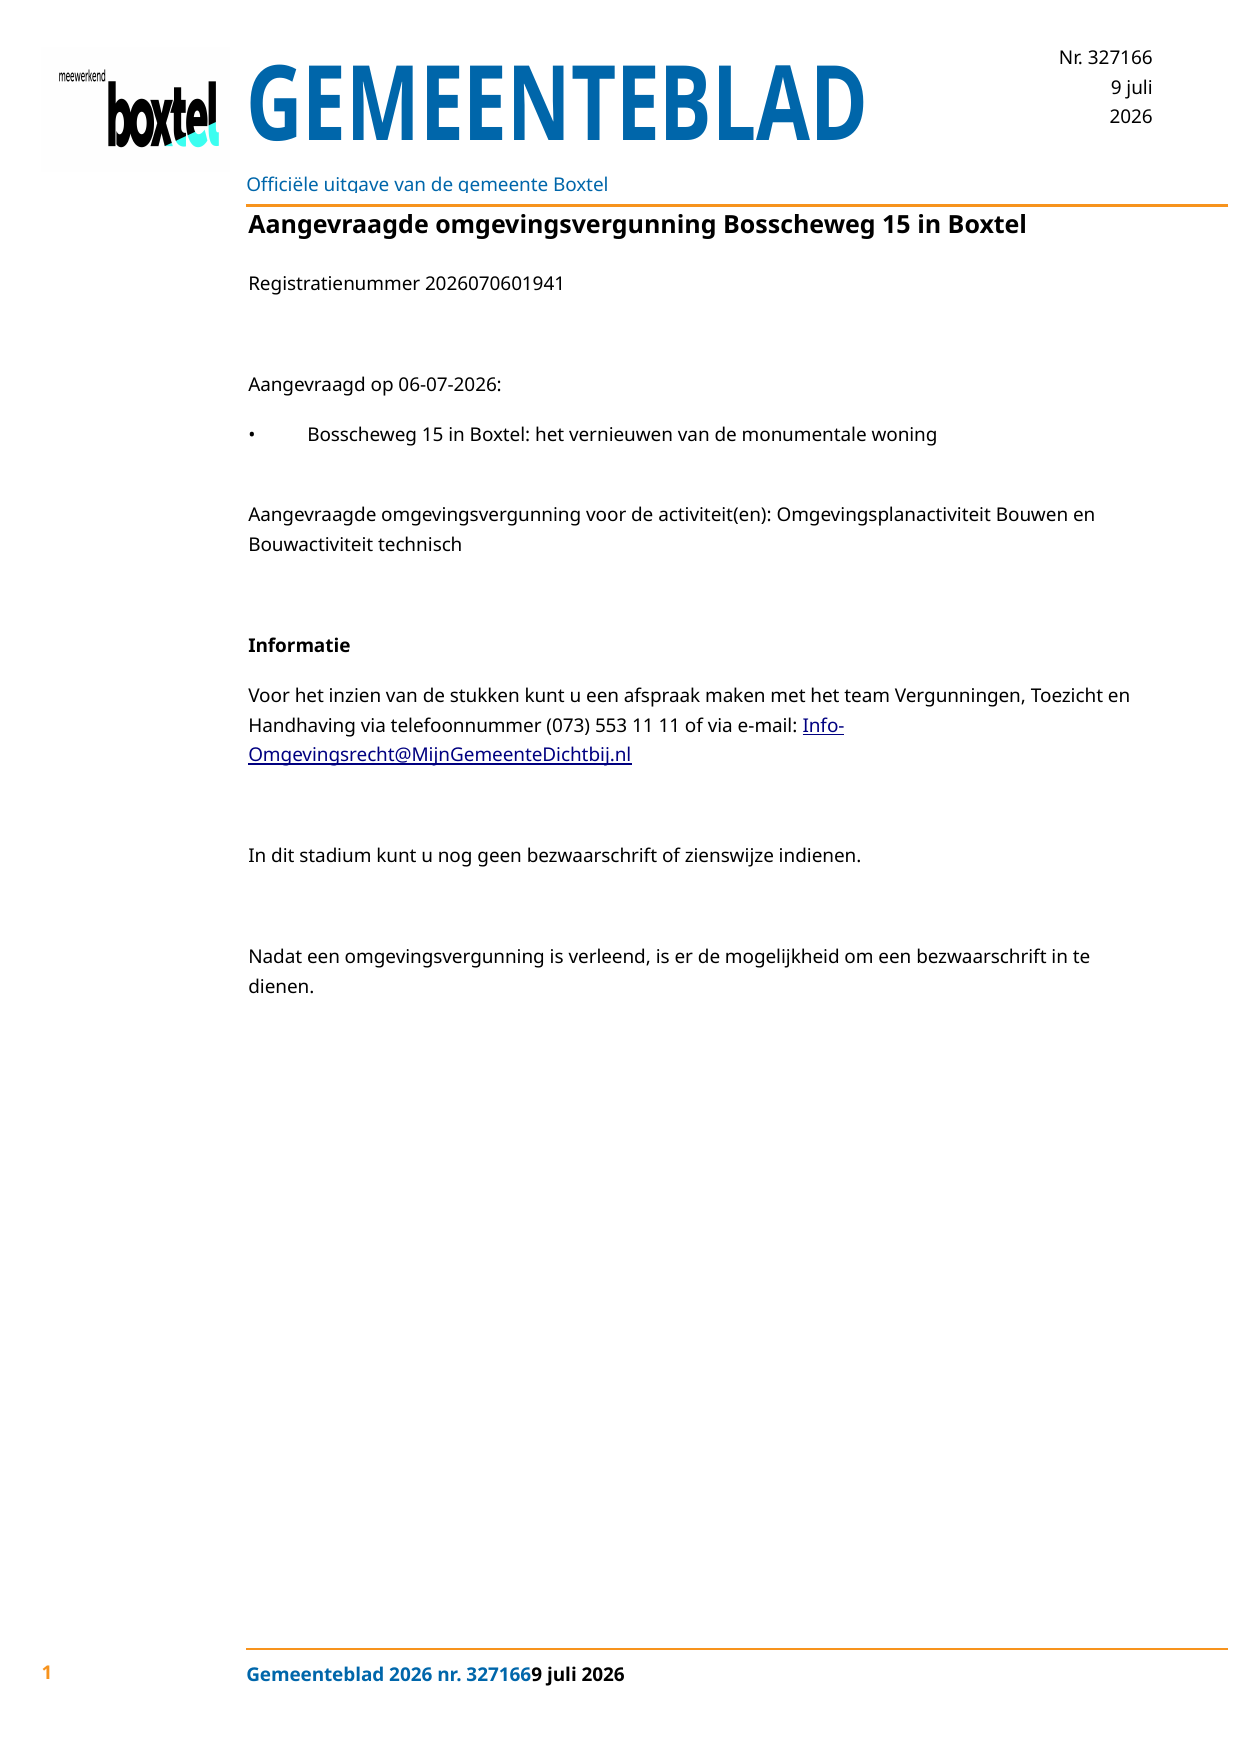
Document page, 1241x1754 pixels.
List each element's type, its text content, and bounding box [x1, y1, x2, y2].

text In dit stadium kunt u nog geen bezwaarschrift of zienswijze indienen. [248, 842, 1152, 868]
picture [41, 47, 231, 172]
text Aangevraagde omgevingsvergunning voor de activiteit(en): Omgevingsplanactiviteit Bouwen en Bouwactiviteit technisch [248, 502, 1152, 557]
text Voor het inzien van de stukken kunt u een afspraak maken met het team Vergunningen, Toezicht en Handhaving via telefoonnummer (073) 553 11 11 of via e-mail: Info-Omgevingsrecht@MijnGemeenteDichtbij.nl [248, 682, 1152, 767]
text Aangevraagd op 06-07-2026: [248, 371, 1152, 397]
text Registratienummer 2026070601941 [248, 270, 1152, 296]
text Nadat een omgevingsvergunning is verleend, is er de mogelijkheid om een bezwaarschrift in te dienen. [248, 943, 1152, 998]
text Informatie [248, 632, 1152, 658]
list Bosscheweg 15 in Boxtel: het vernieuwen van de monumentale woning [248, 422, 1152, 447]
text Aangevraagde omgevingsvergunning Bosscheweg 15 in Boxtel [248, 207, 1152, 241]
